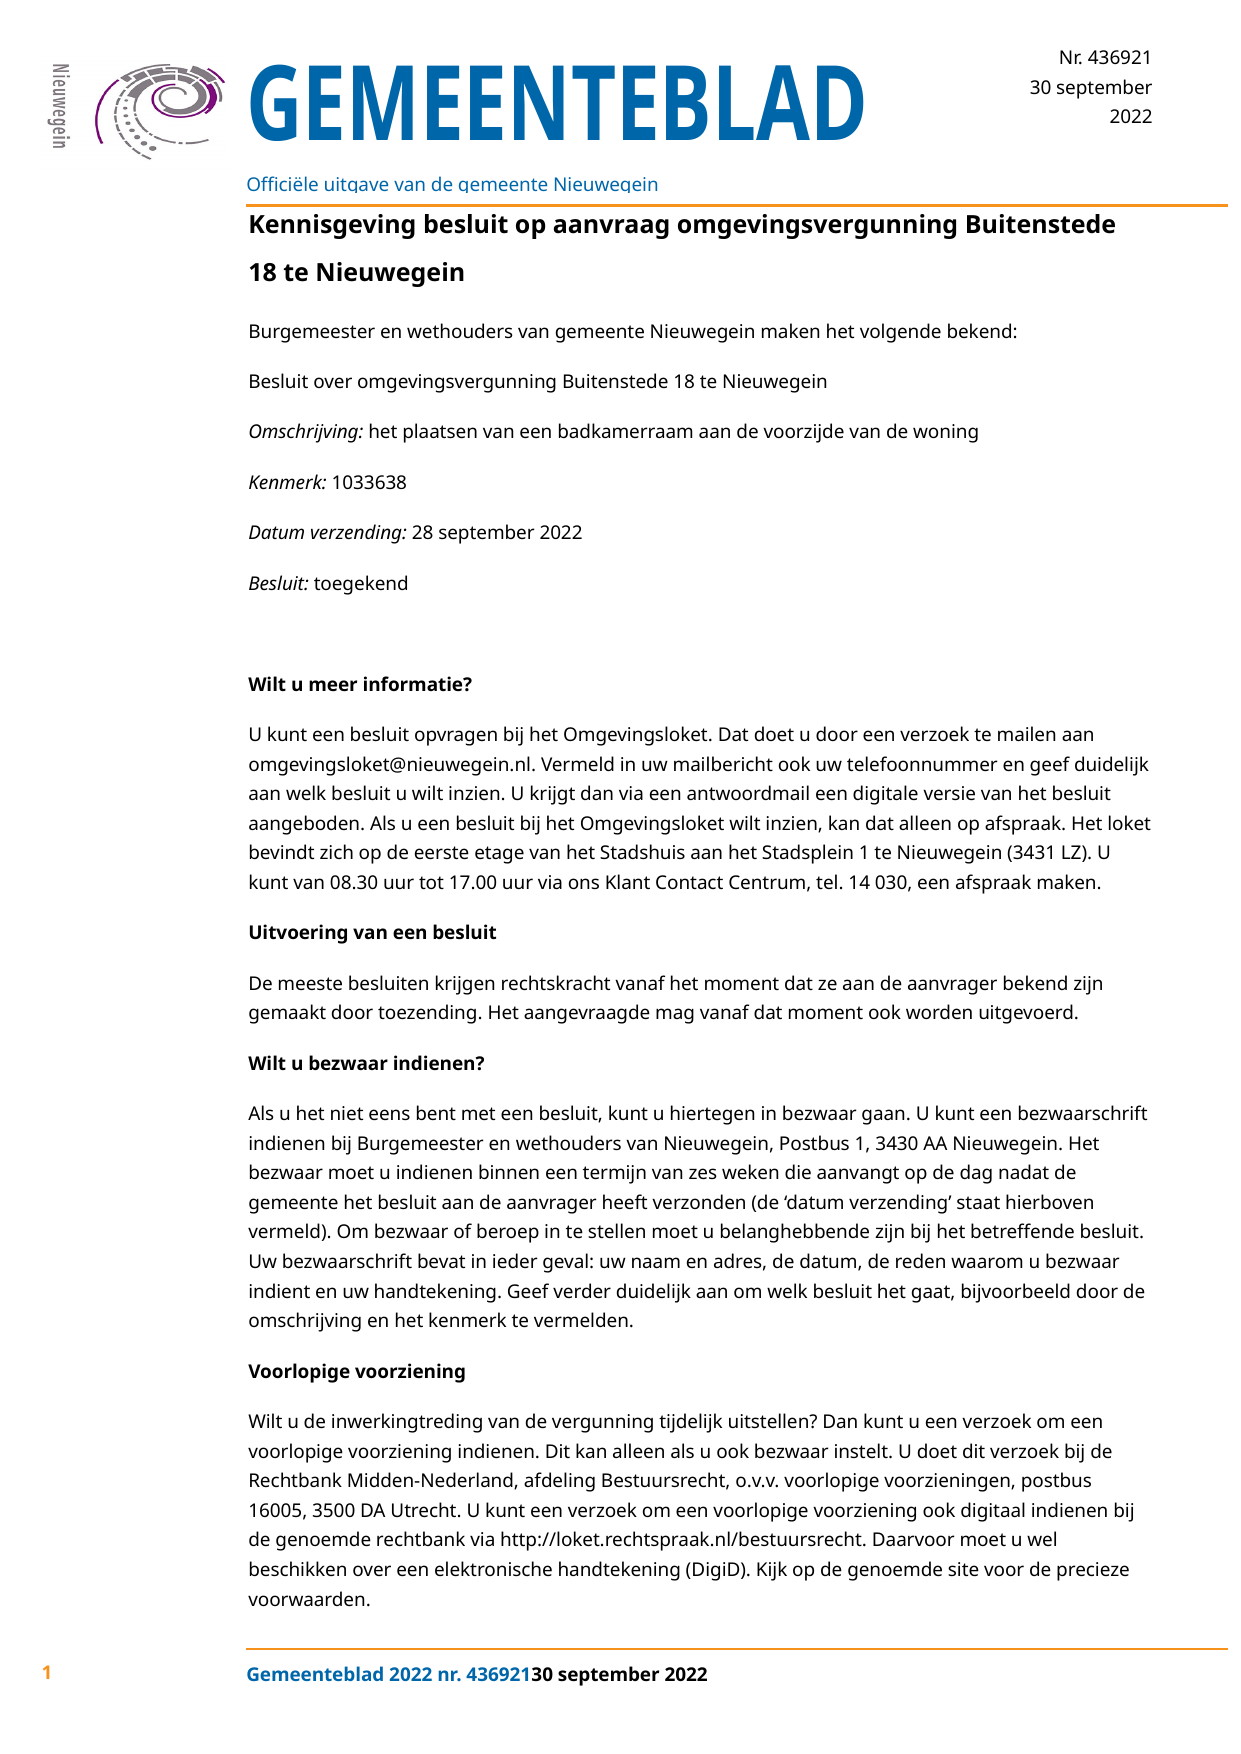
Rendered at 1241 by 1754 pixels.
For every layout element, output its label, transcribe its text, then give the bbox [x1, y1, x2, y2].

text Besluit: toegekend [248, 570, 1152, 596]
text U kunt een besluit opvragen bij het Omgevingsloket. Dat doet u door een verzoek te mailen aan omgevingsloket@nieuwegein.nl. Vermeld in uw mailbericht ook uw telefoonnummer en geef duidelijk aan welk besluit u wilt inzien. U krijgt dan via een antwoordmail een digitale versie van het besluit aangeboden. Als u een besluit bij het Omgevingsloket wilt inzien, kan dat alleen op afspraak. Het loket bevindt zich op de eerste etage van het Stadshuis aan het Stadsplein 1 te Nieuwegein (3431 LZ). U kunt van 08.30 uur tot 17.00 uur via ons Klant Contact Centrum, tel. 14 030, een afspraak maken. [248, 721, 1152, 895]
text Wilt u meer informatie? [248, 671, 1152, 697]
text Burgemeester en wethouders van gemeente Nieuwegein maken het volgende bekend: [248, 318, 1152, 344]
text Besluit over omgevingsvergunning Buitenstede 18 te Nieuwegein [248, 368, 1152, 394]
text Uitvoering van een besluit [248, 919, 1152, 945]
text Omschrijving: het plaatsen van een badkamerraam aan de voorzijde van de woning [248, 419, 1152, 444]
text Voorlopige voorziening [248, 1358, 1152, 1384]
text Als u het niet eens bent met een besluit, kunt u hiertegen in bezwaar gaan. U kunt een bezwaarschrift indienen bij Burgemeester en wethouders van Nieuwegein, Postbus 1, 3430 AA Nieuwegein. Het bezwaar moet u indienen binnen een termijn van zes weken die aanvangt op de dag nadat de gemeente het besluit aan de aanvrager heeft verzonden (de ‘datum verzending’ staat hierboven vermeld). Om bezwaar of beroep in te stellen moet u belanghebbende zijn bij het betreffende besluit. Uw bezwaarschrift bevat in ieder geval: uw naam en adres, de datum, de reden waarom u bezwaar indient en uw handtekening. Geef verder duidelijk aan om welk besluit het gaat, bijvoorbeeld door de omschrijving en het kenmerk te vermelden. [248, 1100, 1152, 1333]
text Wilt u de inwerkingtreding van de vergunning tijdelijk uitstellen? Dan kunt u een verzoek om een voorlopige voorziening indienen. Dit kan alleen als u ook bezwaar instelt. U doet dit verzoek bij de Rechtbank Midden-Nederland, afdeling Bestuursrecht, o.v.v. voorlopige voorzieningen, postbus 16005, 3500 DA Utrecht. U kunt een verzoek om een voorlopige voorziening ook digitaal indienen bij de genoemde rechtbank via http://loket.rechtspraak.nl/bestuursrecht. Daarvoor moet u wel beschikken over een elektronische handtekening (DigiD). Kijk op de genoemde site voor de precieze voorwaarden. [248, 1408, 1152, 1612]
text Wilt u bezwaar indienen? [248, 1050, 1152, 1076]
text Datum verzending: 28 september 2022 [248, 519, 1152, 545]
picture [41, 47, 231, 172]
text Kenmerk: 1033638 [248, 469, 1152, 495]
text De meeste besluiten krijgen rechtskracht vanaf het moment dat ze aan de aanvrager bekend zijn gemaakt door toezending. Het aangevraagde mag vanaf dat moment ook worden uitgevoerd. [248, 970, 1152, 1025]
text Kennisgeving besluit op aanvraag omgevingsvergunning Buitenstede 18 te Nieuwegein [248, 207, 1152, 288]
